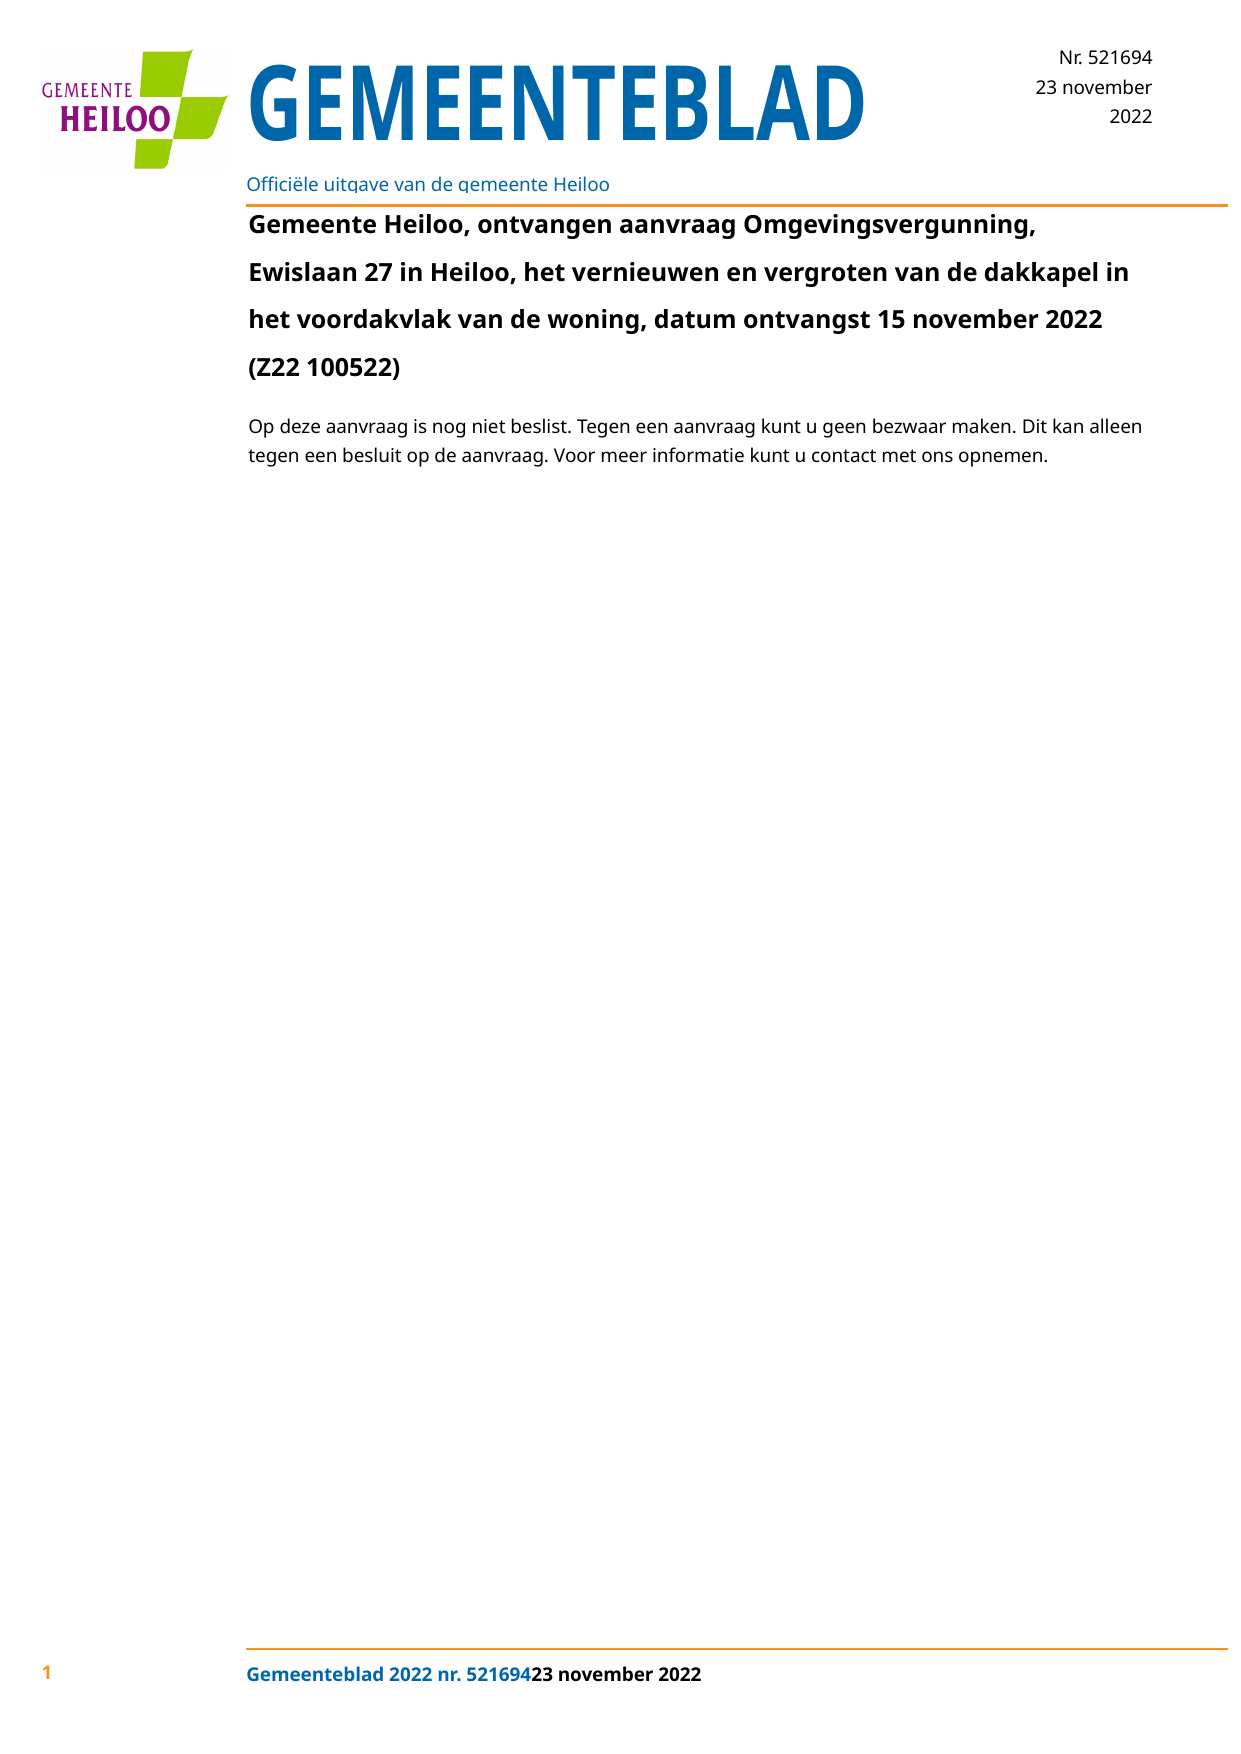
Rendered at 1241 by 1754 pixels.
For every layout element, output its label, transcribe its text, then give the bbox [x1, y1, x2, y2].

picture [41, 47, 231, 172]
text Gemeente Heiloo, ontvangen aanvraag Omgevingsvergunning, Ewislaan 27 in Heiloo, het vernieuwen en vergroten van de dakkapel in het voordakvlak van de woning, datum ontvangst 15 november 2022 (Z22 100522) [248, 207, 1152, 384]
text Op deze aanvraag is nog niet beslist. Tegen een aanvraag kunt u geen bezwaar maken. Dit kan alleen tegen een besluit op de aanvraag. Voor meer informatie kunt u contact met ons opnemen. [248, 413, 1152, 468]
